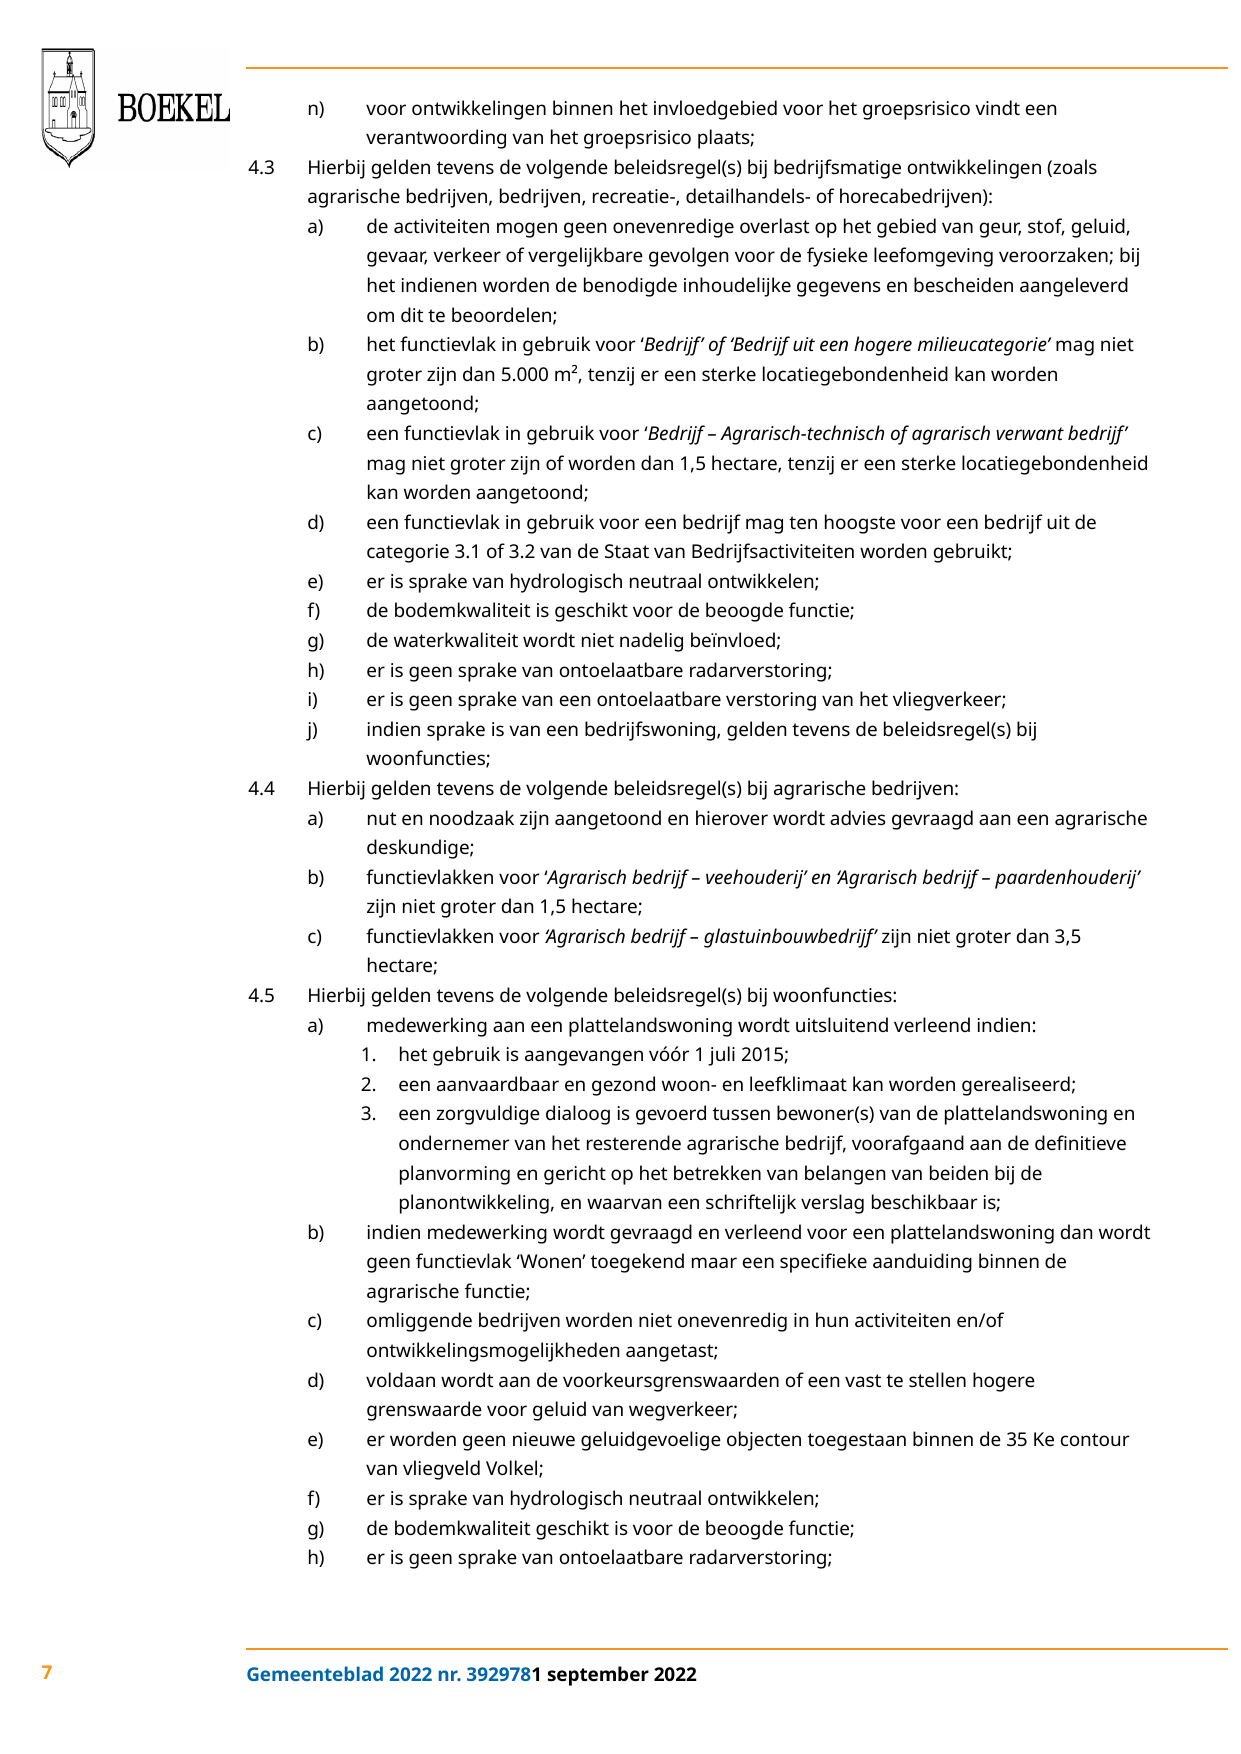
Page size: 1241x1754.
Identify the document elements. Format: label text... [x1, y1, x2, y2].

list indien sprake is van een bedrijfswoning, gelden tevens de beleidsregel(s) bij woonfuncties; [307, 716, 1152, 771]
list de waterkwaliteit wordt niet nadelig beïnvloed; [307, 627, 1152, 653]
list het functievlak in gebruik voor ‘Bedrijf’ of ‘Bedrijf uit een hogere milieucategorie’ mag niet groter zijn dan 5.000 m², tenzij er een sterke locatiegebondenheid kan worden aangetoond; [307, 331, 1152, 416]
list Hierbij gelden tevens de volgende beleidsregel(s) bij agrarische bedrijven: [248, 775, 1152, 801]
list Hierbij gelden tevens de volgende beleidsregel(s) bij bedrijfsmatige ontwikkelingen (zoals agrarische bedrijven, bedrijven, recreatie-, detailhandels- of horecabedrijven): [248, 154, 1152, 209]
list er is geen sprake van ontoelaatbare radarverstoring; [307, 1544, 1152, 1570]
list de bodemkwaliteit is geschikt voor de beoogde functie; [307, 598, 1152, 623]
list functievlakken voor ‘Agrarisch bedrijf – veehouderij’ en ‘Agrarisch bedrijf – paardenhouderij’ zijn niet groter dan 1,5 hectare; [307, 864, 1152, 919]
list het gebruik is aangevangen vóór 1 juli 2015; [361, 1041, 1152, 1067]
list indien medewerking wordt gevraagd en verleend voor een plattelandswoning dan wordt geen functievlak ‘Wonen’ toegekend maar een specifieke aanduiding binnen de agrarische functie; [307, 1219, 1152, 1304]
list de bodemkwaliteit geschikt is voor de beoogde functie; [307, 1515, 1152, 1541]
list een zorgvuldige dialoog is gevoerd tussen bewoner(s) van de plattelandswoning en ondernemer van het resterende agrarische bedrijf, voorafgaand aan de definitieve planvorming en gericht op het betrekken van belangen van beiden bij de planontwikkeling, en waarvan een schriftelijk verslag beschikbaar is; [361, 1101, 1152, 1215]
list een functievlak in gebruik voor een bedrijf mag ten hoogste voor een bedrijf uit de categorie 3.1 of 3.2 van de Staat van Bedrijfsactiviteiten worden gebruikt; [307, 509, 1152, 564]
list een aanvaardbaar en gezond woon- en leefklimaat kan worden gerealiseerd; [361, 1071, 1152, 1097]
list er is geen sprake van een ontoelaatbare verstoring van het vliegverkeer; [307, 686, 1152, 712]
list medewerking aan een plattelandswoning wordt uitsluitend verleend indien: [307, 1012, 1152, 1038]
list nut en noodzaak zijn aangetoond en hierover wordt advies gevraagd aan een agrarische deskundige; [307, 805, 1152, 860]
list omliggende bedrijven worden niet onevenredig in hun activiteiten en/of ontwikkelingsmogelijkheden aangetast; [307, 1308, 1152, 1363]
list een functievlak in gebruik voor ‘Bedrijf – Agrarisch-technisch of agrarisch verwant bedrijf’ mag niet groter zijn of worden dan 1,5 hectare, tenzij er een sterke locatiegebondenheid kan worden aangetoond; [307, 420, 1152, 505]
picture [41, 47, 231, 172]
list er is sprake van hydrologisch neutraal ontwikkelen; [307, 1485, 1152, 1511]
list voor ontwikkelingen binnen het invloedgebied voor het groepsrisico vindt een verantwoording van het groepsrisico plaats; [307, 95, 1152, 150]
list voldaan wordt aan de voorkeursgrenswaarden of een vast te stellen hogere grenswaarde voor geluid van wegverkeer; [307, 1367, 1152, 1422]
list er is geen sprake van ontoelaatbare radarverstoring; [307, 657, 1152, 683]
list er worden geen nieuwe geluidgevoelige objecten toegestaan binnen de 35 Ke contour van vliegveld Volkel; [307, 1426, 1152, 1481]
list Hierbij gelden tevens de volgende beleidsregel(s) bij woonfuncties: [248, 982, 1152, 1008]
list functievlakken voor ‘Agrarisch bedrijf – glastuinbouwbedrijf’ zijn niet groter dan 3,5 hectare; [307, 923, 1152, 978]
list er is sprake van hydrologisch neutraal ontwikkelen; [307, 568, 1152, 594]
list de activiteiten mogen geen onevenredige overlast op het gebied van geur, stof, geluid, gevaar, verkeer of vergelijkbare gevolgen voor de fysieke leefomgeving veroorzaken; bij het indienen worden de benodigde inhoudelijke gegevens en bescheiden aangeleverd om dit te beoordelen; [307, 213, 1152, 328]
